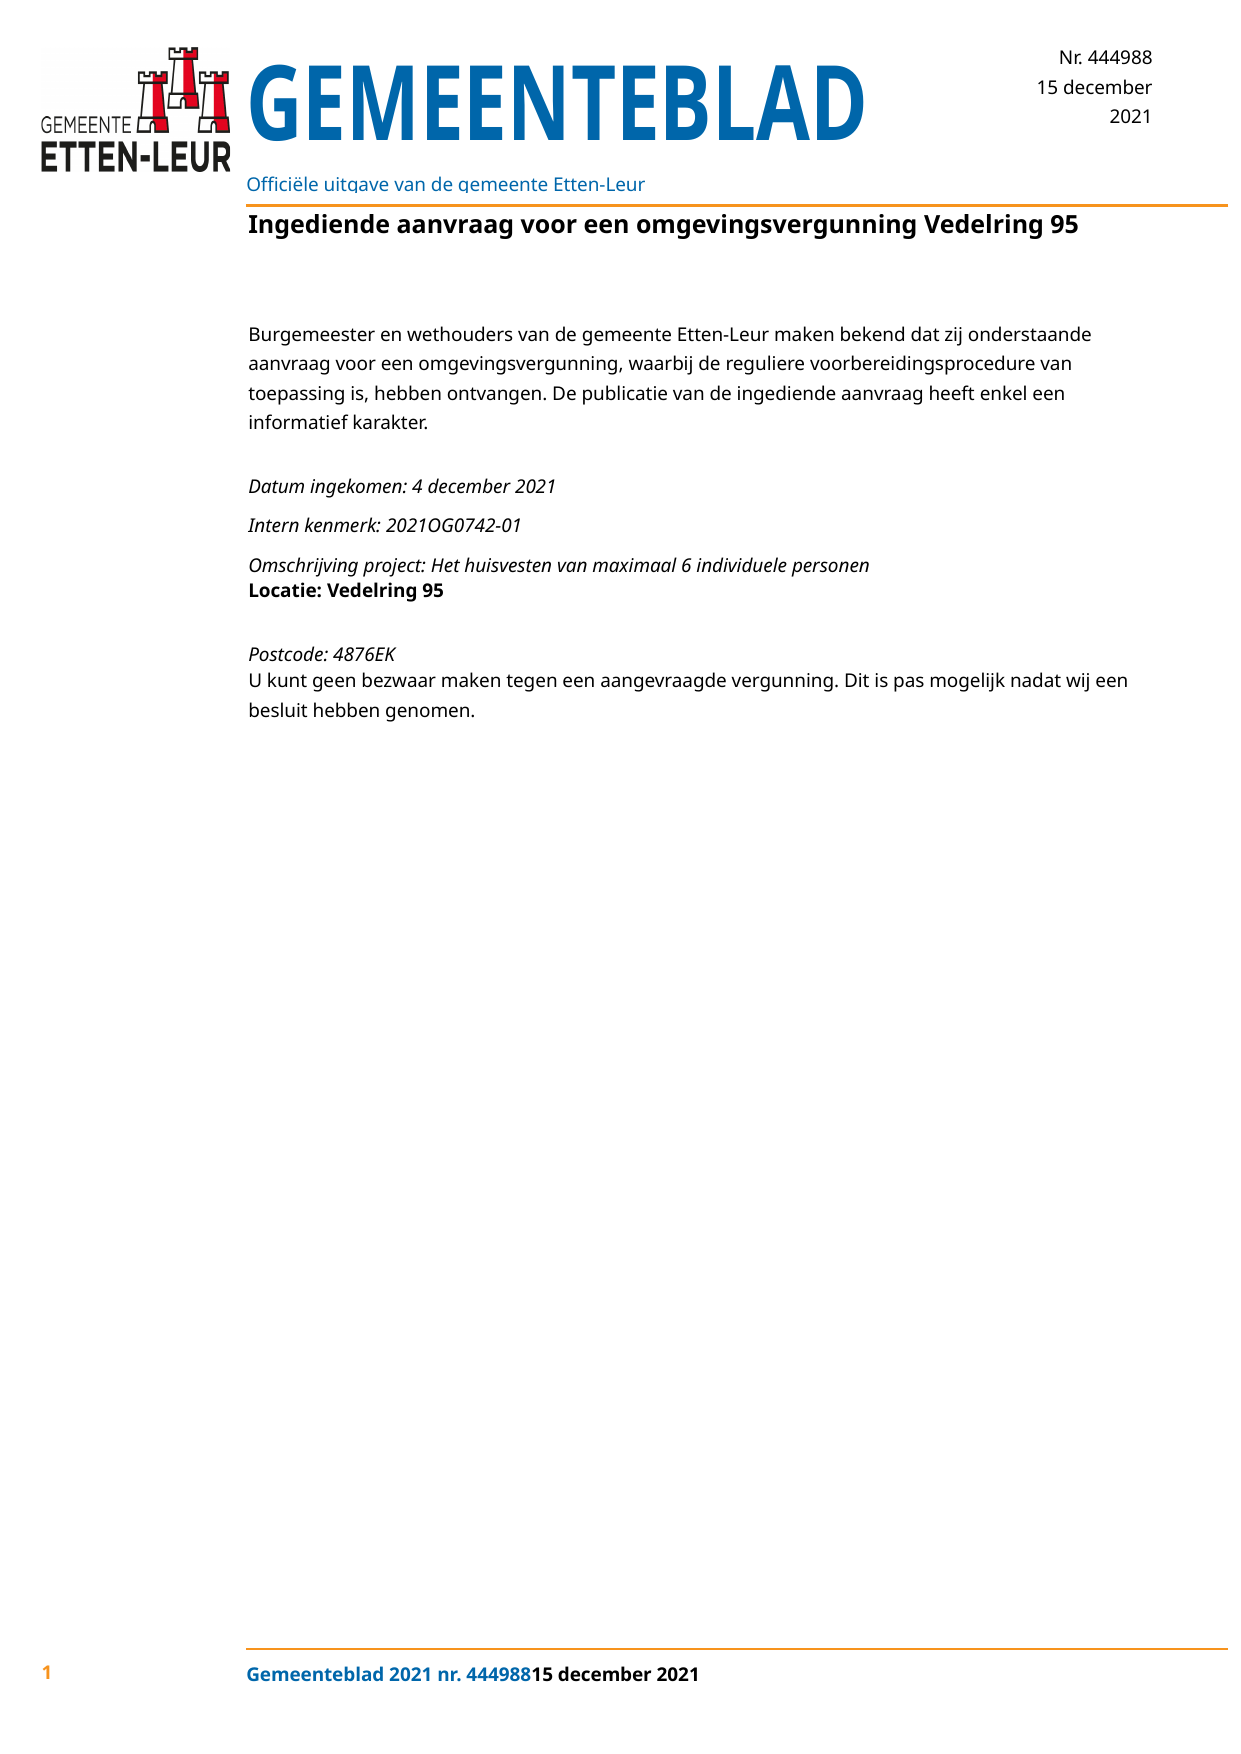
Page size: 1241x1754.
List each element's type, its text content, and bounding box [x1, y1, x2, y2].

text Postcode: 4876EK [248, 642, 1152, 667]
text U kunt geen bezwaar maken tegen een aangevraagde vergunning. Dit is pas mogelijk nadat wij een besluit hebben genomen. [248, 667, 1152, 723]
picture [41, 47, 231, 172]
text Datum ingekomen: 4 december 2021 [248, 473, 1152, 499]
text Burgemeester en wethouders van de gemeente Etten-Leur maken bekend dat zij onderstaande aanvraag voor een omgevingsvergunning, waarbij de reguliere voorbereidingsprocedure van toepassing is, hebben ontvangen. De publicatie van de ingediende aanvraag heeft enkel een informatief karakter. [248, 321, 1152, 435]
text Locatie: Vedelring 95 [248, 578, 1152, 603]
text Intern kenmerk: 2021OG0742-01 [248, 513, 1152, 538]
text Omschrijving project: Het huisvesten van maximaal 6 individuele personen [248, 552, 1152, 578]
text Ingediende aanvraag voor een omgevingsvergunning Vedelring 95 [248, 207, 1152, 241]
